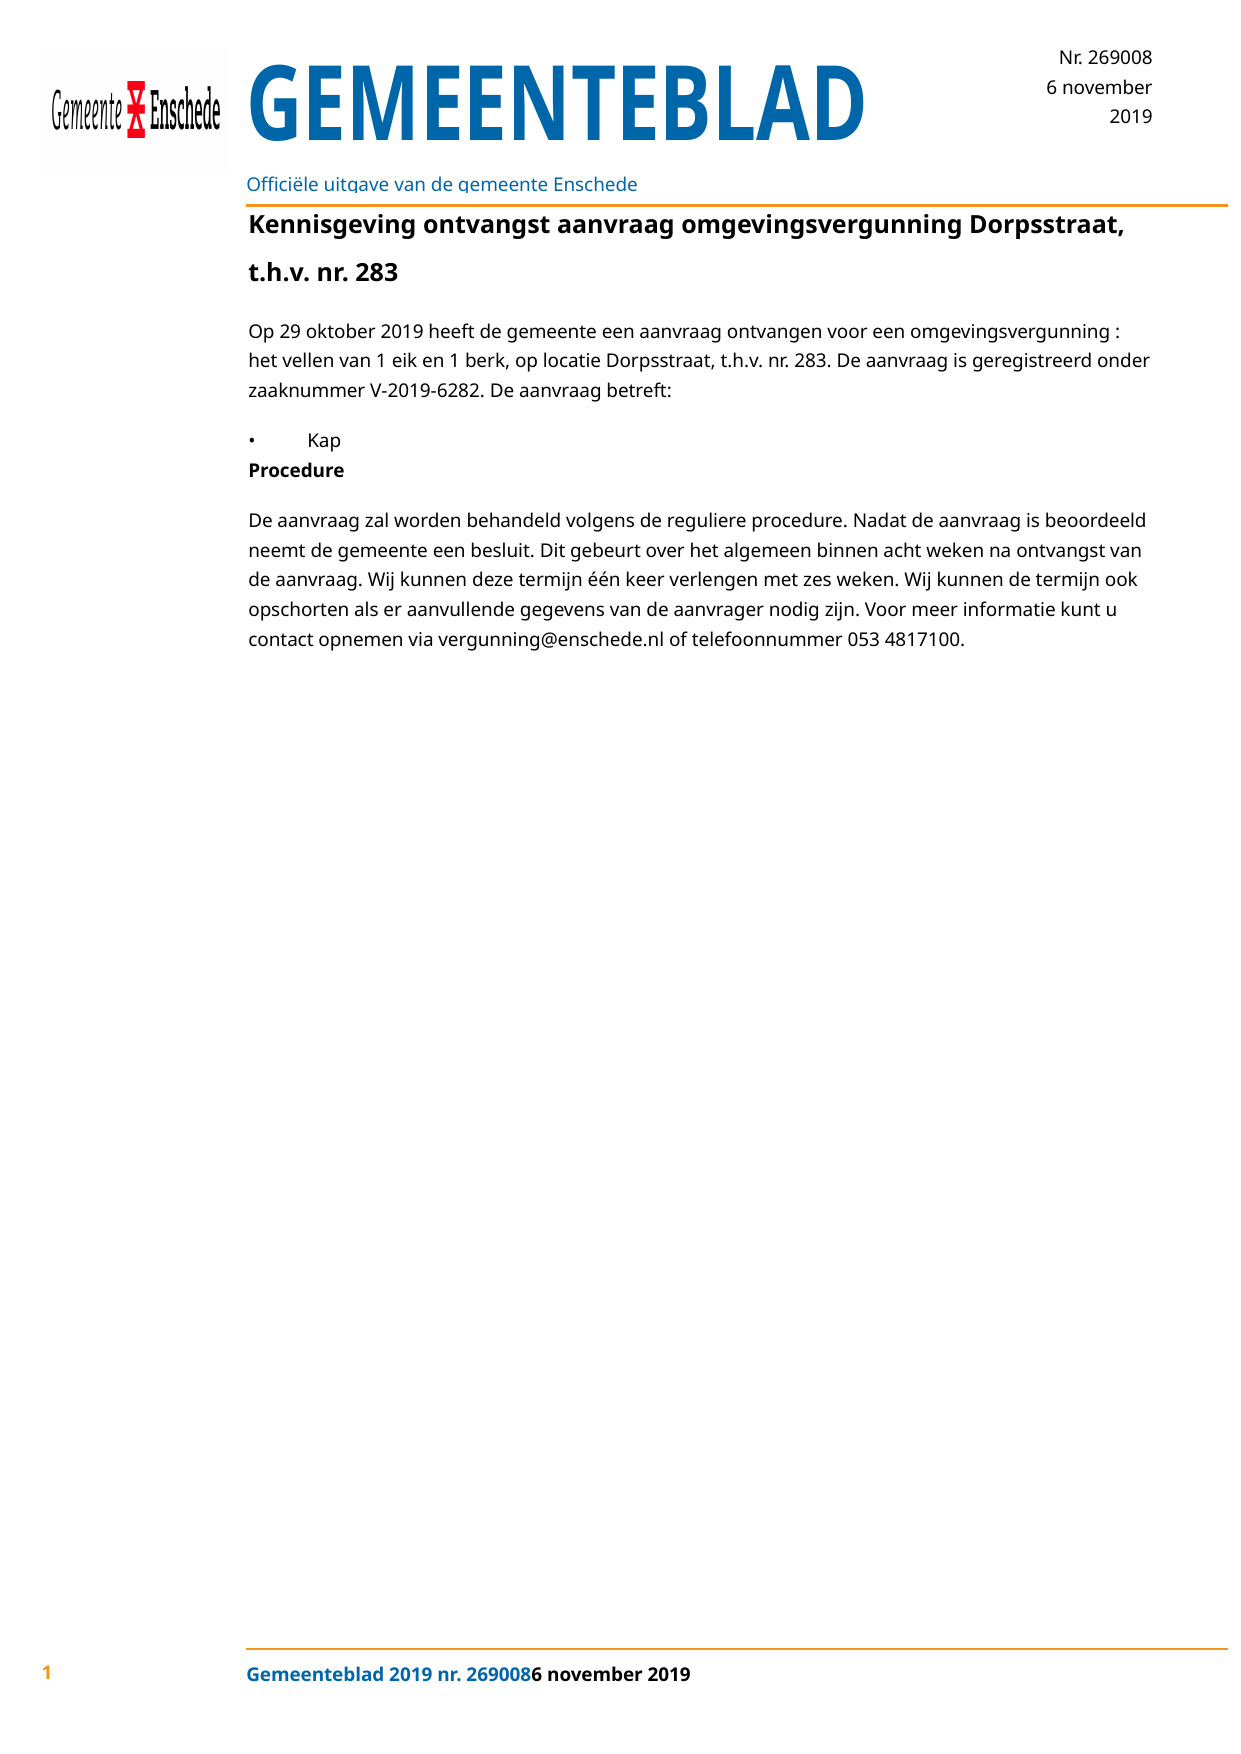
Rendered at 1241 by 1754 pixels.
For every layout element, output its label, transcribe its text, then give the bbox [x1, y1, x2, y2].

text De aanvraag zal worden behandeld volgens de reguliere procedure. Nadat de aanvraag is beoordeeld neemt de gemeente een besluit. Dit gebeurt over het algemeen binnen acht weken na ontvangst van de aanvraag. Wij kunnen deze termijn één keer verlengen met zes weken. Wij kunnen de termijn ook opschorten als er aanvullende gegevens van de aanvrager nodig zijn. Voor meer informatie kunt u contact opnemen via vergunning@enschede.nl of telefoonnummer 053 4817100. [248, 507, 1152, 652]
picture [41, 47, 231, 172]
text Procedure [248, 457, 1152, 483]
list Kap [248, 427, 1152, 453]
text Kennisgeving ontvangst aanvraag omgevingsvergunning Dorpsstraat, t.h.v. nr. 283 [248, 207, 1152, 288]
text Op 29 oktober 2019 heeft de gemeente een aanvraag ontvangen voor een omgevingsvergunning : het vellen van 1 eik en 1 berk, op locatie Dorpsstraat, t.h.v. nr. 283. De aanvraag is geregistreerd onder zaaknummer V-2019-6282. De aanvraag betreft: [248, 318, 1152, 403]
